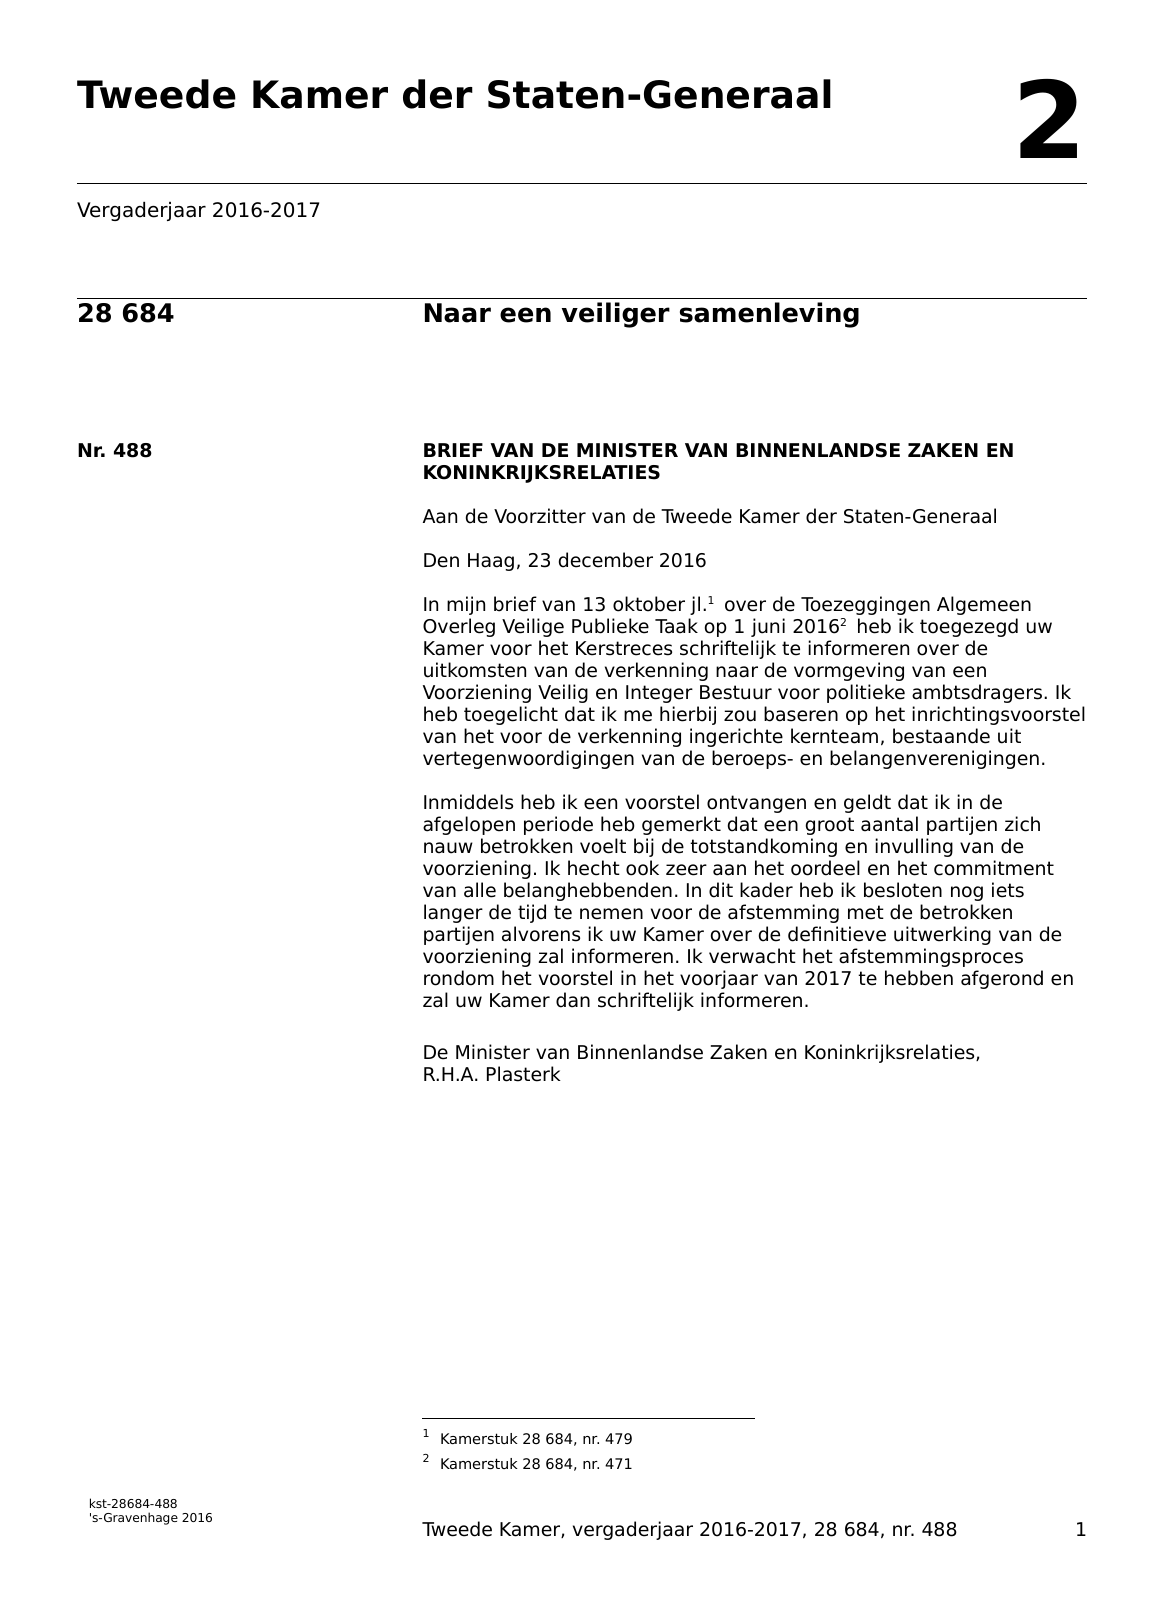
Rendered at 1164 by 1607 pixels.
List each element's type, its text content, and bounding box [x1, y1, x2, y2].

text 's-Gravenhage 2016 [88, 1511, 323, 1525]
text kst-28684-488 [88, 1497, 323, 1511]
text Kamerstuk 28 684, nr. 479 [422, 1427, 1087, 1449]
text In mijn brief van 13 oktober jl. over de Toezeggingen Algemeen Overleg Veilige Publieke Taak op 1 juni 2016 heb ik toegezegd uw Kamer voor het Kerstreces schriftelijk te informeren over de uitkomsten van de verkenning naar de vormgeving van een Voorziening Veilig en Integer Bestuur voor politieke ambtsdragers. Ik heb toegelicht dat ik me hierbij zou baseren op het inrichtingsvoorstel van het voor de verkenning ingerichte kernteam, bestaande uit vertegenwoordigingen van de beroeps- en belangenverenigingen. [422, 594, 1087, 770]
subtitle 28 684 Naar een veiliger samenleving [77, 299, 1087, 329]
text Kamerstuk 28 684, nr. 471 [422, 1452, 1087, 1474]
table_cell Vergaderjaar 2016-2017 [77, 184, 1087, 298]
table_header Tweede Kamer der Staten-Generaal [77, 59, 886, 183]
text Den Haag, 23 december 2016 [422, 550, 1087, 572]
text Aan de Voorzitter van de Tweede Kamer der Staten-Generaal [422, 506, 1087, 528]
table_header 2 [886, 59, 1087, 183]
text Inmiddels heb ik een voorstel ontvangen en geldt dat ik in de afgelopen periode heb gemerkt dat een groot aantal partijen zich nauw betrokken voelt bij de totstandkoming en invulling van de voorziening. Ik hecht ook zeer aan het oordeel en het commitment van alle belanghebbenden. In dit kader heb ik besloten nog iets langer de tijd te nemen voor de afstemming met de betrokken partijen alvorens ik uw Kamer over de definitieve uitwerking van de voorziening zal informeren. Ik verwacht het afstemmingsproces rondom het voorstel in het voorjaar van 2017 te hebben afgerond en zal uw Kamer dan schriftelijk informeren. [422, 792, 1087, 1012]
text De Minister van Binnenlandse Zaken en Koninkrijksrelaties, R.H.A. Plasterk [422, 1042, 1087, 1086]
subtitle Nr. 488 BRIEF VAN DE MINISTER VAN BINNENLANDSE ZAKEN EN KONINKRIJKSRELATIES [77, 440, 1087, 484]
